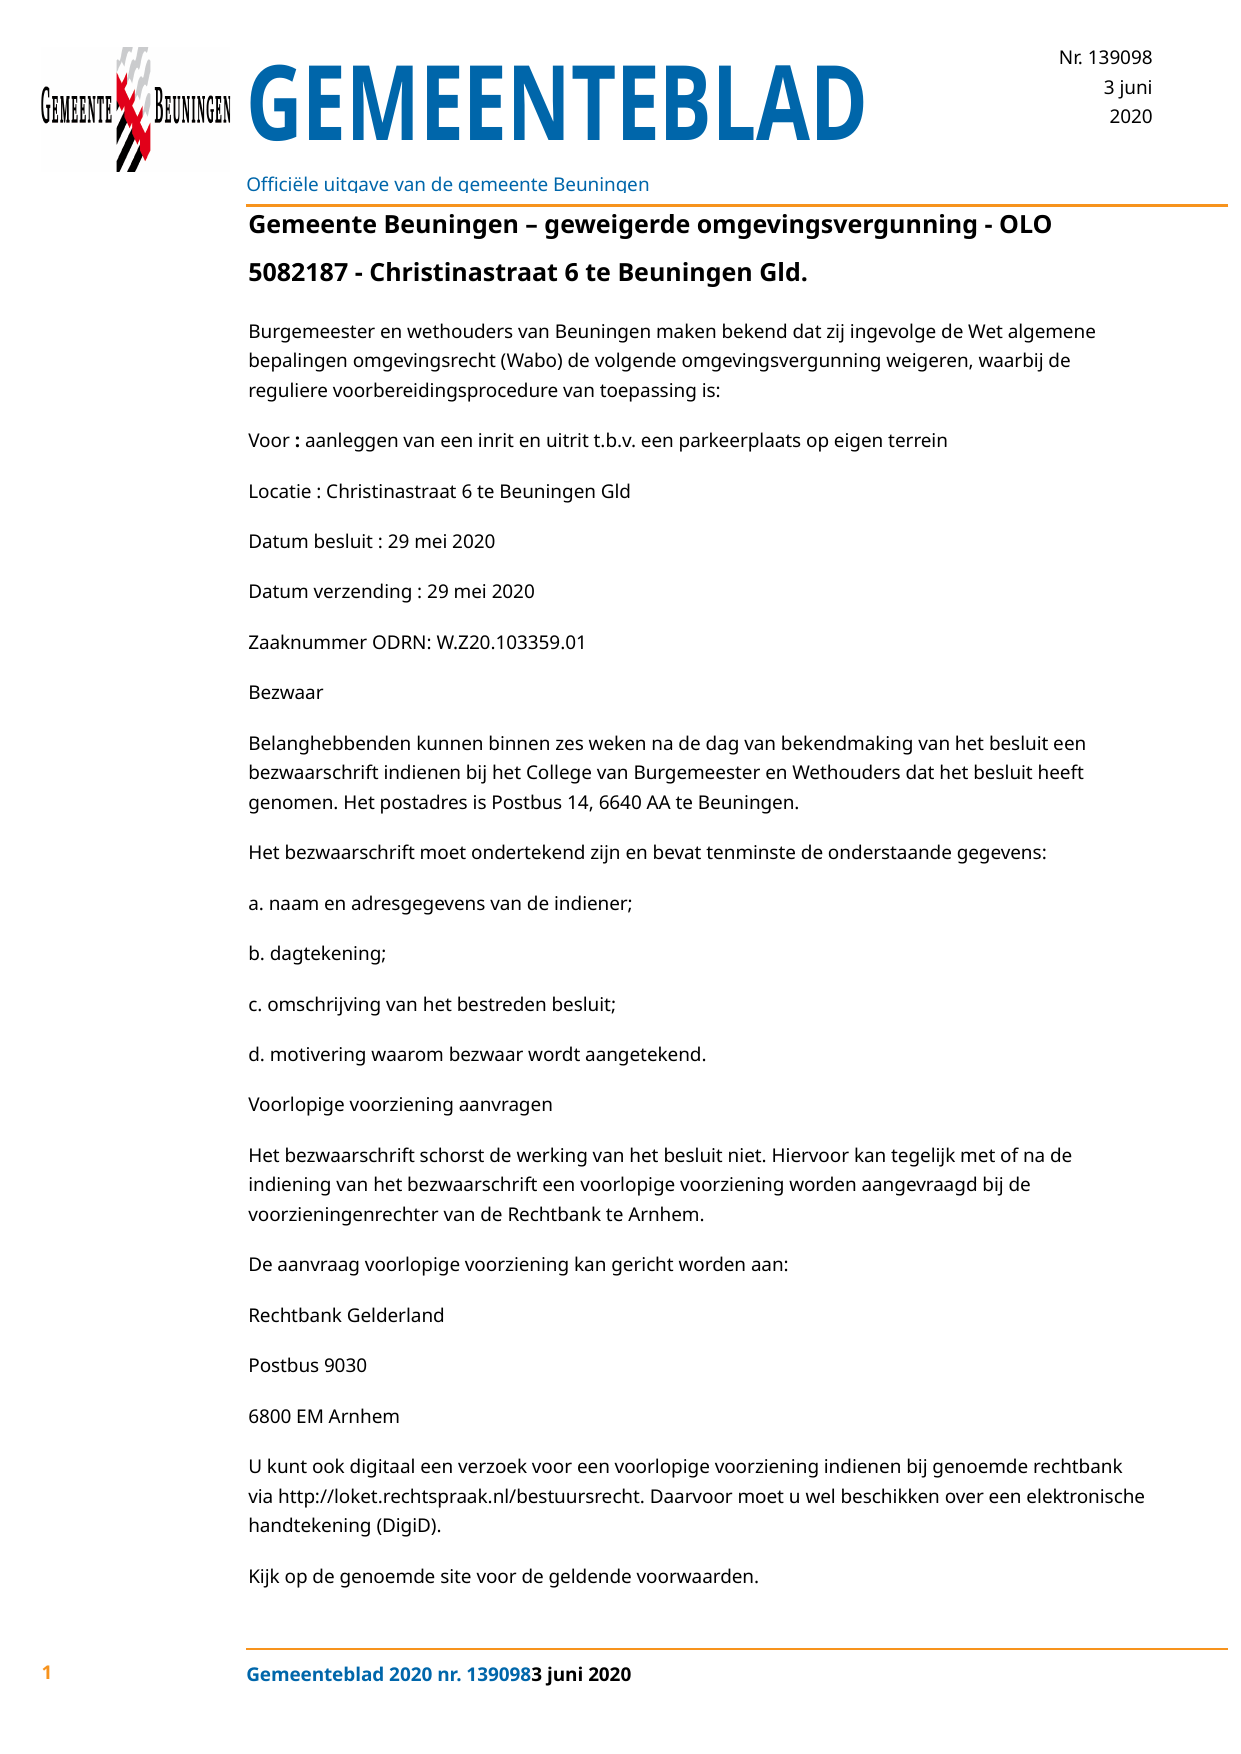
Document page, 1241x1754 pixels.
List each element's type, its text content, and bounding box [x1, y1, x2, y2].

text Burgemeester en wethouders van Beuningen maken bekend dat zij ingevolge de Wet algemene bepalingen omgevingsrecht (Wabo) de volgende omgevingsvergunning weigeren, waarbij de reguliere voorbereidingsprocedure van toepassing is: [248, 318, 1152, 403]
text Gemeente Beuningen – geweigerde omgevingsvergunning - OLO 5082187 - Christinastraat 6 te Beuningen Gld. [248, 207, 1152, 288]
text U kunt ook digitaal een verzoek voor een voorlopige voorziening indienen bij genoemde rechtbank via http://loket.rechtspraak.nl/bestuursrecht. Daarvoor moet u wel beschikken over een elektronische handtekening (DigiD). [248, 1453, 1152, 1538]
text c. omschrijving van het bestreden besluit; [248, 991, 1152, 1017]
text 6800 EM Arnhem [248, 1403, 1152, 1429]
text Het bezwaarschrift schorst de werking van het besluit niet. Hiervoor kan tegelijk met of na de indiening van het bezwaarschrift een voorlopige voorziening worden aangevraagd bij de voorzieningenrechter van de Rechtbank te Arnhem. [248, 1142, 1152, 1227]
text Bezwaar [248, 679, 1152, 705]
text Datum verzending : 29 mei 2020 [248, 579, 1152, 604]
text b. dagtekening; [248, 940, 1152, 966]
text De aanvraag voorlopige voorziening kan gericht worden aan: [248, 1252, 1152, 1277]
text a. naam en adresgegevens van de indiener; [248, 890, 1152, 916]
text Rechtbank Gelderland [248, 1302, 1152, 1328]
text Belanghebbenden kunnen binnen zes weken na de dag van bekendmaking van het besluit een bezwaarschrift indienen bij het College van Burgemeester en Wethouders dat het besluit heeft genomen. Het postadres is Postbus 14, 6640 AA te Beuningen. [248, 730, 1152, 815]
text d. motivering waarom bezwaar wordt aangetekend. [248, 1041, 1152, 1067]
text Kijk op de genoemde site voor de geldende voorwaarden. [248, 1563, 1152, 1589]
text Locatie : Christinastraat 6 te Beuningen Gld [248, 478, 1152, 504]
text Voorlopige voorziening aanvragen [248, 1092, 1152, 1117]
text Voor : aanleggen van een inrit en uitrit t.b.v. een parkeerplaats op eigen terrein [248, 427, 1152, 453]
text Datum besluit : 29 mei 2020 [248, 528, 1152, 554]
text Het bezwaarschrift moet ondertekend zijn en bevat tenminste de onderstaande gegevens: [248, 839, 1152, 865]
text Zaaknummer ODRN: W.Z20.103359.01 [248, 629, 1152, 655]
picture [41, 47, 231, 172]
text Postbus 9030 [248, 1352, 1152, 1378]
